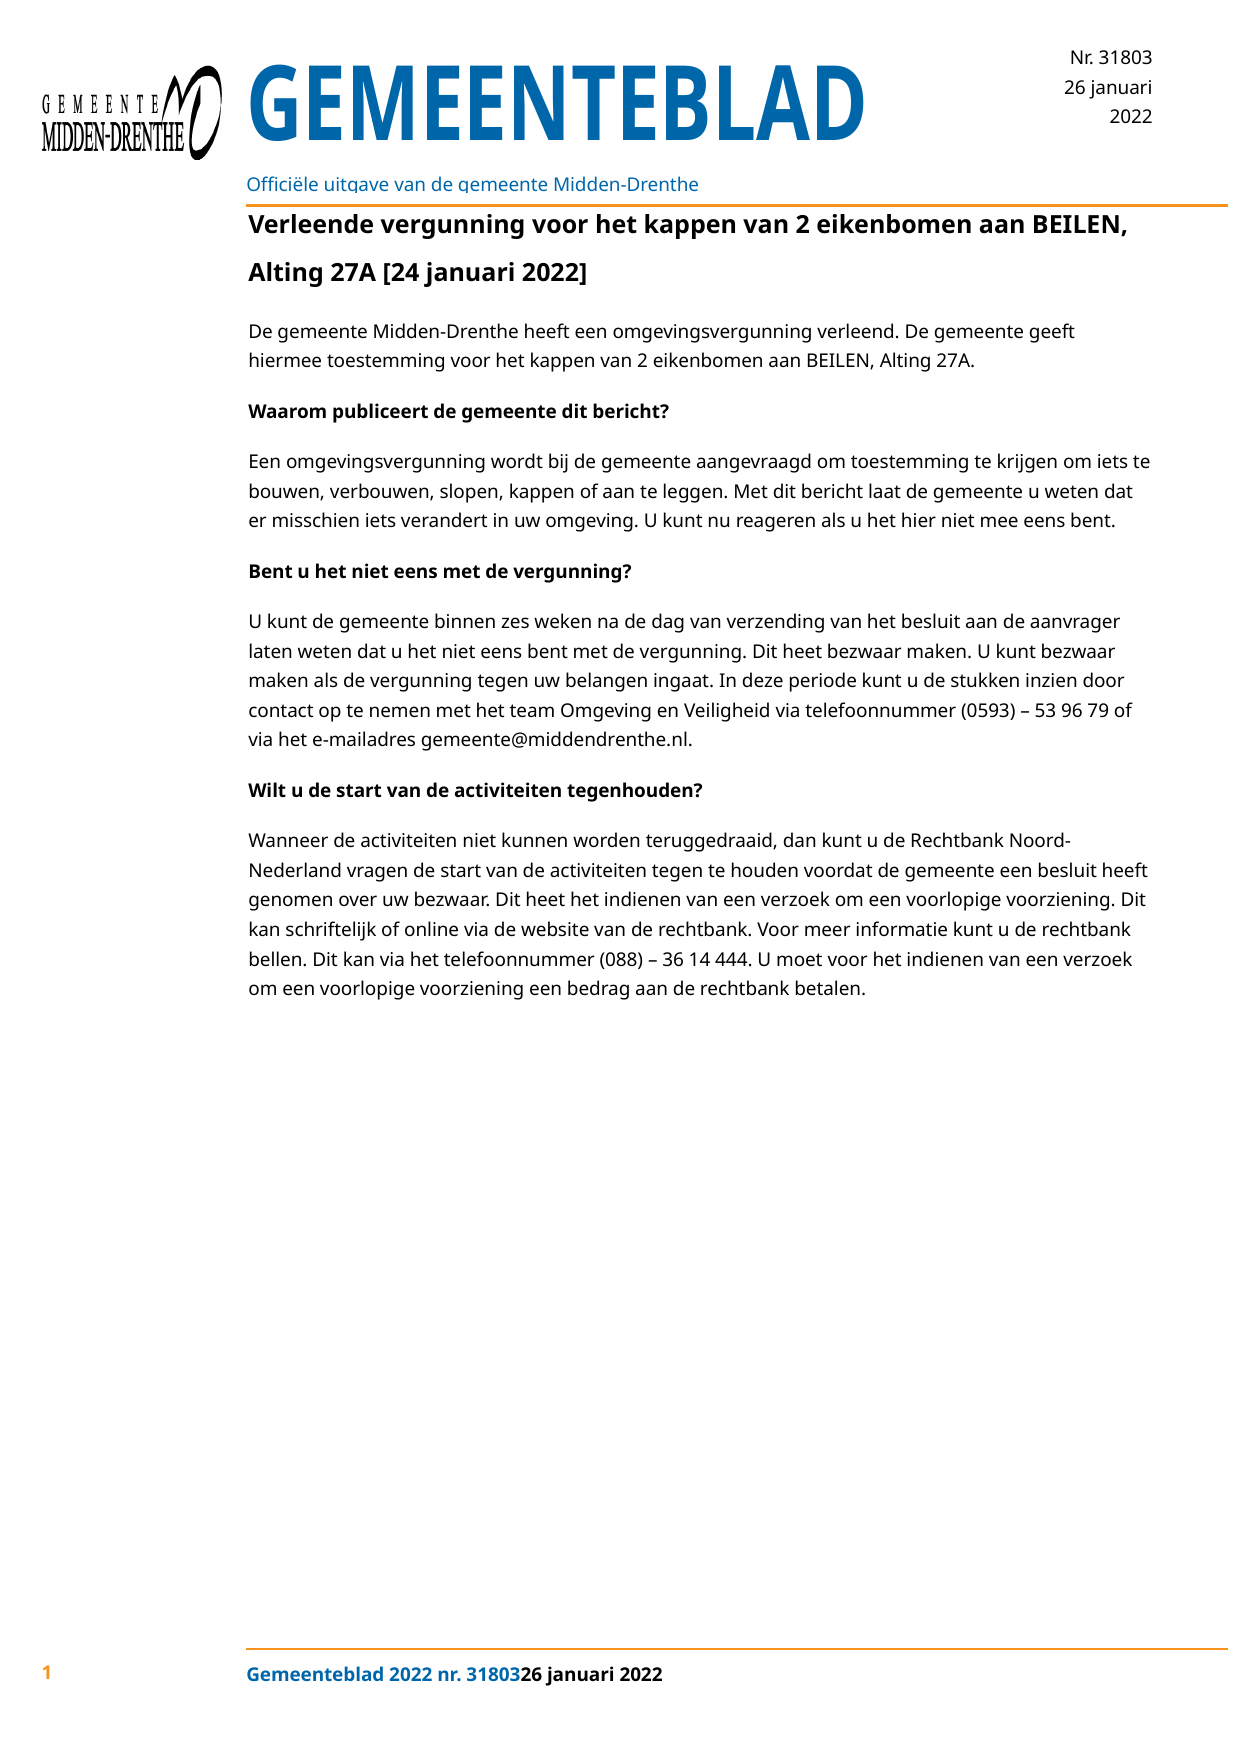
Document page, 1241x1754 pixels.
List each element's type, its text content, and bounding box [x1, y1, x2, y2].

text Verleende vergunning voor het kappen van 2 eikenbomen aan BEILEN, Alting 27A [24 januari 2022] [248, 207, 1152, 288]
text U kunt de gemeente binnen zes weken na de dag van verzending van het besluit aan de aanvrager laten weten dat u het niet eens bent met de vergunning. Dit heet bezwaar maken. U kunt bezwaar maken als de vergunning tegen uw belangen ingaat. In deze periode kunt u de stukken inzien door contact op te nemen met het team Omgeving en Veiligheid via telefoonnummer (0593) – 53 96 79 of via het e-mailadres gemeente@middendrenthe.nl. [248, 608, 1152, 752]
text Waarom publiceert de gemeente dit bericht? [248, 398, 1152, 424]
text Bent u het niet eens met de vergunning? [248, 558, 1152, 584]
text De gemeente Midden-Drenthe heeft een omgevingsvergunning verleend. De gemeente geeft hiermee toestemming voor het kappen van 2 eikenbomen aan BEILEN, Alting 27A. [248, 318, 1152, 373]
text Wanneer de activiteiten niet kunnen worden teruggedraaid, dan kunt u de Rechtbank Noord-Nederland vragen de start van de activiteiten tegen te houden voordat de gemeente een besluit heeft genomen over uw bezwaar. Dit heet het indienen van een verzoek om een voorlopige voorziening. Dit kan schriftelijk of online via de website van de rechtbank. Voor meer informatie kunt u de rechtbank bellen. Dit kan via het telefoonnummer (088) – 36 14 444. U moet voor het indienen van een verzoek om een voorlopige voorziening een bedrag aan de rechtbank betalen. [248, 827, 1152, 1001]
text Wilt u de start van de activiteiten tegenhouden? [248, 777, 1152, 803]
picture [41, 47, 231, 172]
text Een omgevingsvergunning wordt bij de gemeente aangevraagd om toestemming te krijgen om iets te bouwen, verbouwen, slopen, kappen of aan te leggen. Met dit bericht laat de gemeente u weten dat er misschien iets verandert in uw omgeving. U kunt nu reageren als u het hier niet mee eens bent. [248, 448, 1152, 533]
